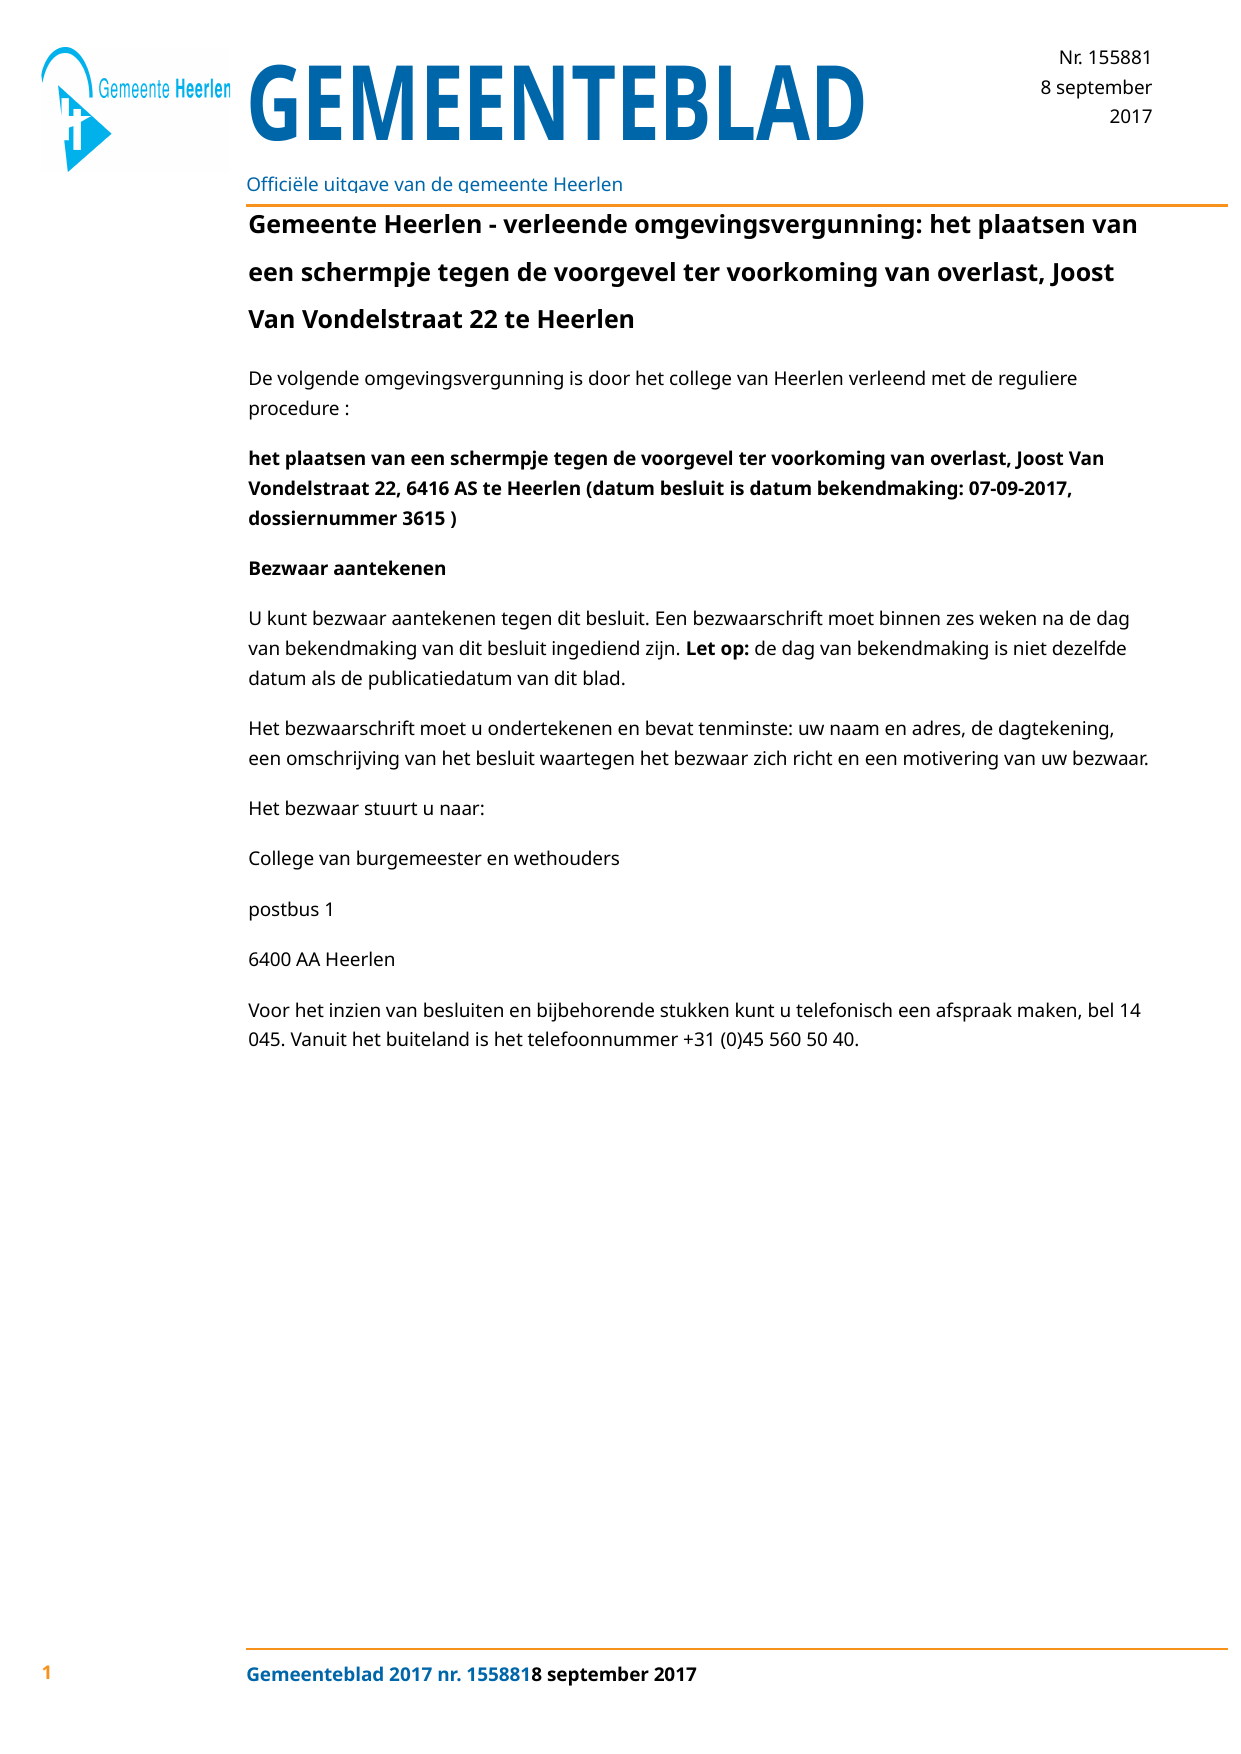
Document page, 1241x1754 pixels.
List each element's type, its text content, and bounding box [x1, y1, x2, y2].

picture [41, 47, 58, 70]
text Voor het inzien van besluiten en bijbehorende stukken kunt u telefonisch een afspraak maken, bel 14 045. Vanuit het buiteland is het telefoonnummer +31 (0)45 560 50 40. [248, 997, 1152, 1052]
text Het bezwaar stuurt u naar: [248, 795, 1152, 821]
text College van burgemeester en wethouders [248, 846, 1152, 871]
picture [41, 47, 231, 172]
text postbus 1 [248, 896, 1152, 922]
text De volgende omgevingsvergunning is door het college van Heerlen verleend met de reguliere procedure : [248, 366, 1152, 421]
text Bezwaar aantekenen [248, 555, 1152, 581]
text het plaatsen van een schermpje tegen de voorgevel ter voorkoming van overlast, Joost Van Vondelstraat 22, 6416 AS te Heerlen (datum besluit is datum bekendmaking: 07-09-2017, dossiernummer 3615 ) [248, 446, 1152, 530]
text U kunt bezwaar aantekenen tegen dit besluit. Een bezwaarschrift moet binnen zes weken na de dag van bekendmaking van dit besluit ingediend zijn. Let op: de dag van bekendmaking is niet dezelfde datum als de publicatiedatum van dit blad. [248, 606, 1152, 690]
text Het bezwaarschrift moet u ondertekenen en bevat tenminste: uw naam en adres, de dagtekening, een omschrijving van het besluit waartegen het bezwaar zich richt en een motivering van uw bezwaar. [248, 715, 1152, 770]
text 6400 AA Heerlen [248, 946, 1152, 972]
text Gemeente Heerlen - verleende omgevingsvergunning: het plaatsen van een schermpje tegen de voorgevel ter voorkoming van overlast, Joost Van Vondelstraat 22 te Heerlen [248, 207, 1152, 336]
